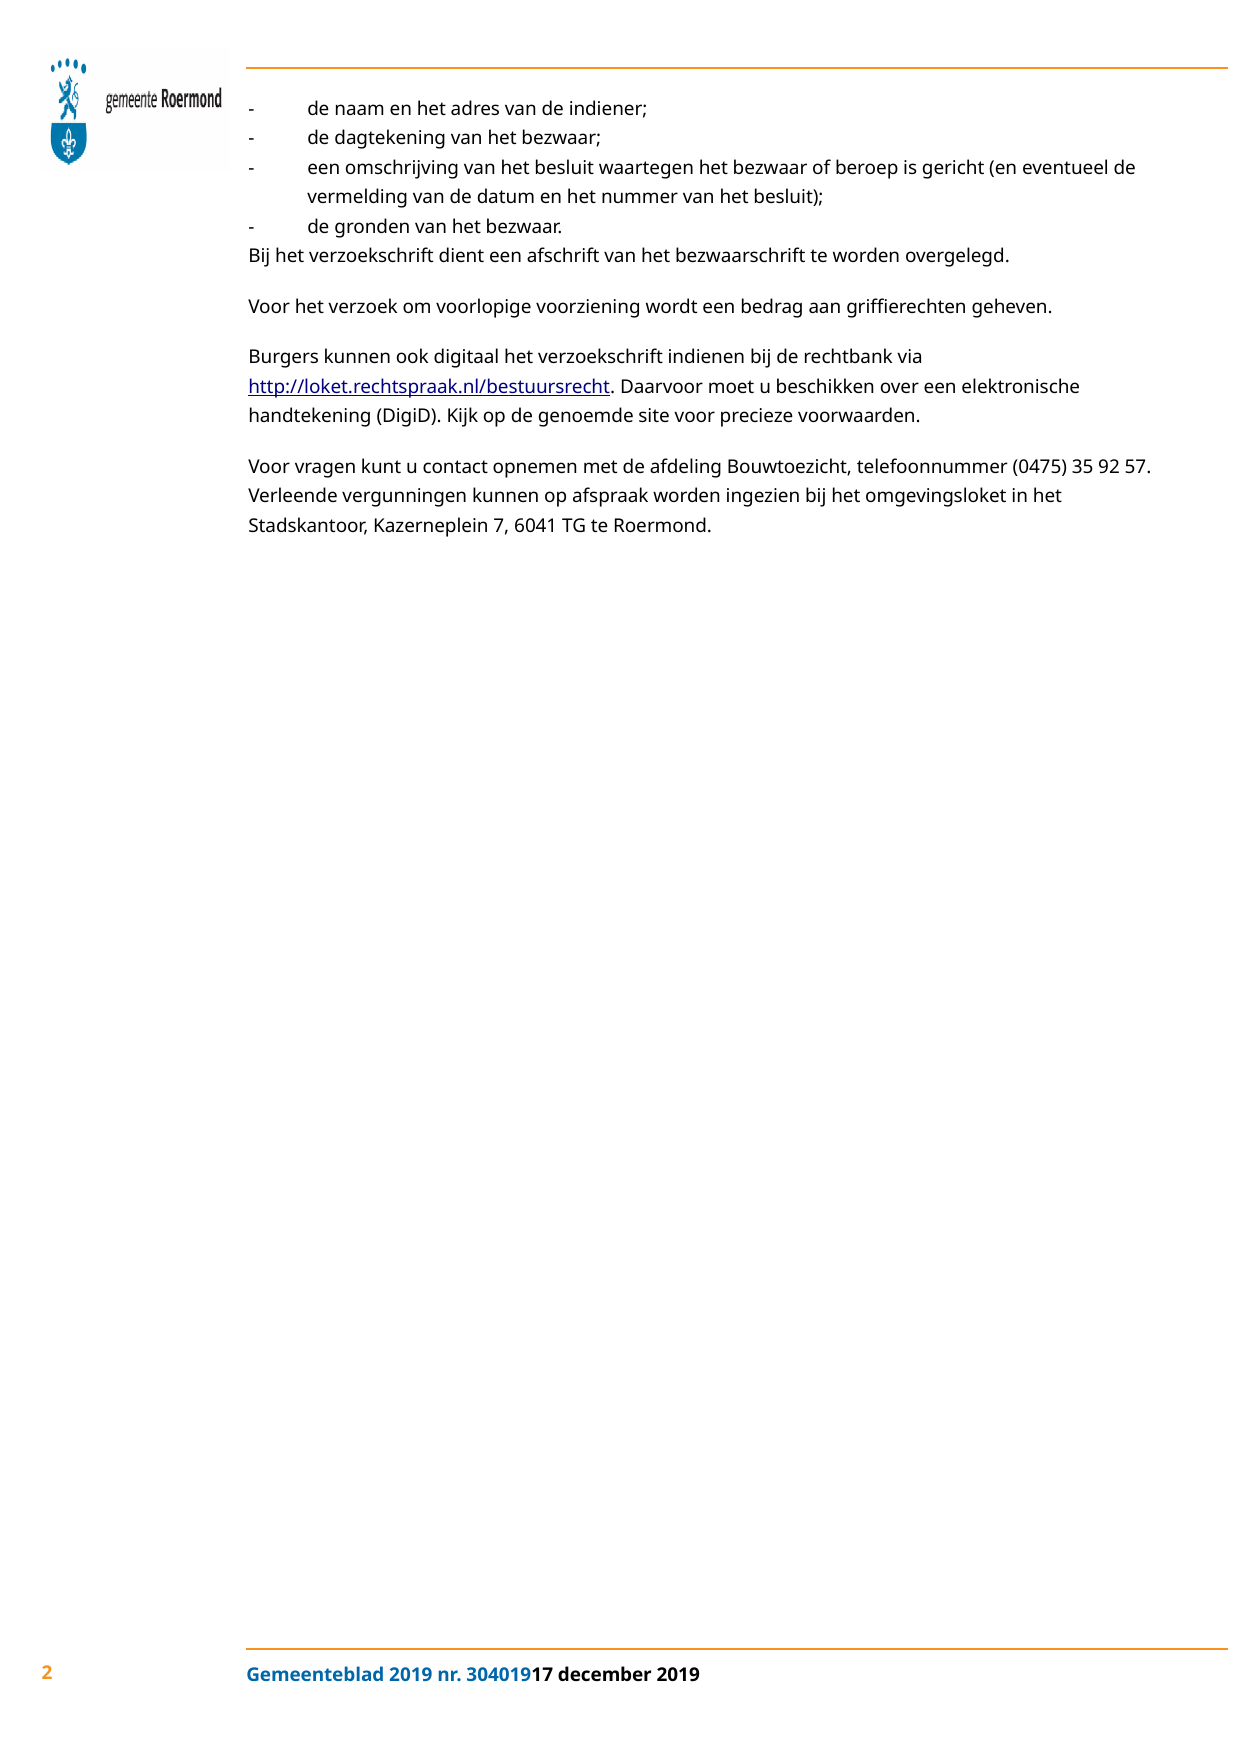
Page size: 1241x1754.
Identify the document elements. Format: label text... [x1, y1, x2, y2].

list de gronden van het bezwaar. [248, 213, 1152, 239]
list een omschrijving van het besluit waartegen het bezwaar of beroep is gericht (en eventueel de vermelding van de datum en het nummer van het besluit); [248, 154, 1152, 209]
list de naam en het adres van de indiener; [248, 95, 1152, 121]
text Voor het verzoek om voorlopige voorziening wordt een bedrag aan griffierechten geheven. [248, 293, 1152, 319]
picture [41, 47, 231, 172]
text Voor vragen kunt u contact opnemen met de afdeling Bouwtoezicht, telefoonnummer (0475) 35 92 57. Verleende vergunningen kunnen op afspraak worden ingezien bij het omgevingsloket in het Stadskantoor, Kazerneplein 7, 6041 TG te Roermond. [248, 453, 1152, 538]
text Bij het verzoekschrift dient een afschrift van het bezwaarschrift te worden overgelegd. [248, 243, 1152, 268]
text Burgers kunnen ook digitaal het verzoekschrift indienen bij de rechtbank via http://loket.rechtspraak.nl/bestuursrecht. Daarvoor moet u beschikken over een elektronische handtekening (DigiD). Kijk op de genoemde site voor precieze voorwaarden. [248, 343, 1152, 428]
list de dagtekening van het bezwaar; [248, 124, 1152, 150]
